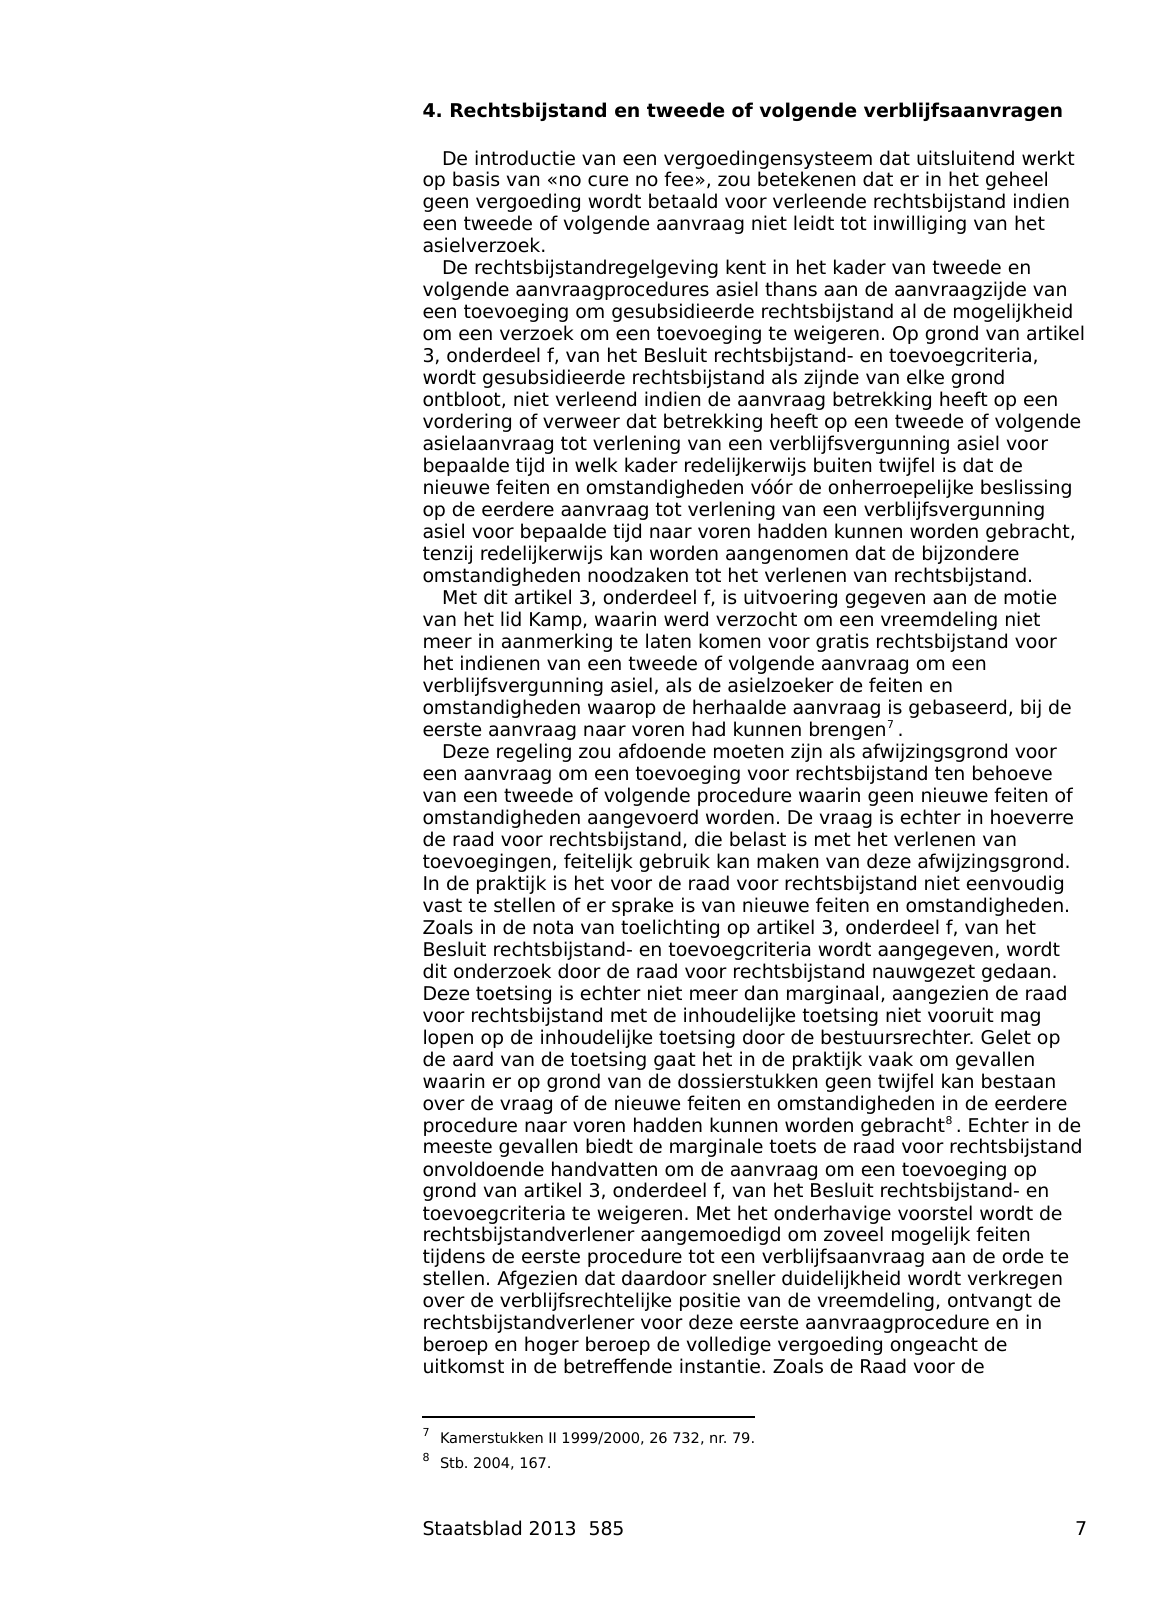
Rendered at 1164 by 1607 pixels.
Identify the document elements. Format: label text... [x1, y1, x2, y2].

text De rechtsbijstandregelgeving kent in het kader van tweede en volgende aanvraagprocedures asiel thans aan de aanvraagzijde van een toevoeging om gesubsidieerde rechtsbijstand al de mogelijkheid om een verzoek om een toevoeging te weigeren. Op grond van artikel 3, onderdeel f, van het Besluit rechtsbijstand- en toevoegcriteria, wordt gesubsidieerde rechtsbijstand als zijnde van elke grond ontbloot, niet verleend indien de aanvraag betrekking heeft op een vordering of verweer dat betrekking heeft op een tweede of volgende asielaanvraag tot verlening van een verblijfsvergunning asiel voor bepaalde tijd in welk kader redelijkerwijs buiten twijfel is dat de nieuwe feiten en omstandigheden vóór de onherroepelijke beslissing op de eerdere aanvraag tot verlening van een verblijfsvergunning asiel voor bepaalde tijd naar voren hadden kunnen worden gebracht, tenzij redelijkerwijs kan worden aangenomen dat de bijzondere omstandigheden noodzaken tot het verlenen van rechtsbijstand. [422, 257, 1087, 587]
subtitle 4. Rechtsbijstand en tweede of volgende verblijfsaanvragen [422, 100, 1087, 122]
text De introductie van een vergoedingensysteem dat uitsluitend werkt op basis van «no cure no fee», zou betekenen dat er in het geheel geen vergoeding wordt betaald voor verleende rechtsbijstand indien een tweede of volgende aanvraag niet leidt tot inwilliging van het asielverzoek. [422, 147, 1087, 257]
text Stb. 2004, 167. [422, 1451, 1087, 1473]
text Kamerstukken II 1999/2000, 26 732, nr. 79. [422, 1426, 1087, 1448]
text Met dit artikel 3, onderdeel f, is uitvoering gegeven aan de motie van het lid Kamp, waarin werd verzocht om een vreemdeling niet meer in aanmerking te laten komen voor gratis rechtsbijstand voor het indienen van een tweede of volgende aanvraag om een verblijfsvergunning asiel, als de asielzoeker de feiten en omstandigheden waarop de herhaalde aanvraag is gebaseerd, bij de eerste aanvraag naar voren had kunnen brengen. [422, 587, 1087, 741]
text Deze regeling zou afdoende moeten zijn als afwijzingsgrond voor een aanvraag om een toevoeging voor rechtsbijstand ten behoeve van een tweede of volgende procedure waarin geen nieuwe feiten of omstandigheden aangevoerd worden. De vraag is echter in hoeverre de raad voor rechtsbijstand, die belast is met het verlenen van toevoegingen, feitelijk gebruik kan maken van deze afwijzingsgrond. In de praktijk is het voor de raad voor rechtsbijstand niet eenvoudig vast te stellen of er sprake is van nieuwe feiten en omstandigheden. Zoals in de nota van toelichting op artikel 3, onderdeel f, van het Besluit rechtsbijstand- en toevoegcriteria wordt aangegeven, wordt dit onderzoek door de raad voor rechtsbijstand nauwgezet gedaan. Deze toetsing is echter niet meer dan marginaal, aangezien de raad voor rechtsbijstand met de inhoudelijke toetsing niet vooruit mag lopen op de inhoudelijke toetsing door de bestuursrechter. Gelet op de aard van de toetsing gaat het in de praktijk vaak om gevallen waarin er op grond van de dossierstukken geen twijfel kan bestaan over de vraag of de nieuwe feiten en omstandigheden in de eerdere procedure naar voren hadden kunnen worden gebracht. Echter in de meeste gevallen biedt de marginale toets de raad voor rechtsbijstand onvoldoende handvatten om de aanvraag om een toevoeging op grond van artikel 3, onderdeel f, van het Besluit rechtsbijstand- en toevoegcriteria te weigeren. Met het onderhavige voorstel wordt de rechtsbijstandverlener aangemoedigd om zoveel mogelijk feiten tijdens de eerste procedure tot een verblijfsaanvraag aan de orde te stellen. Afgezien dat daardoor sneller duidelijkheid wordt verkregen over de verblijfsrechtelijke positie van de vreemdeling, ontvangt de rechtsbijstandverlener voor deze eerste aanvraagprocedure en in beroep en hoger beroep de volledige vergoeding ongeacht de uitkomst in de betreffende instantie. Zoals de Raad voor de [422, 741, 1087, 1378]
